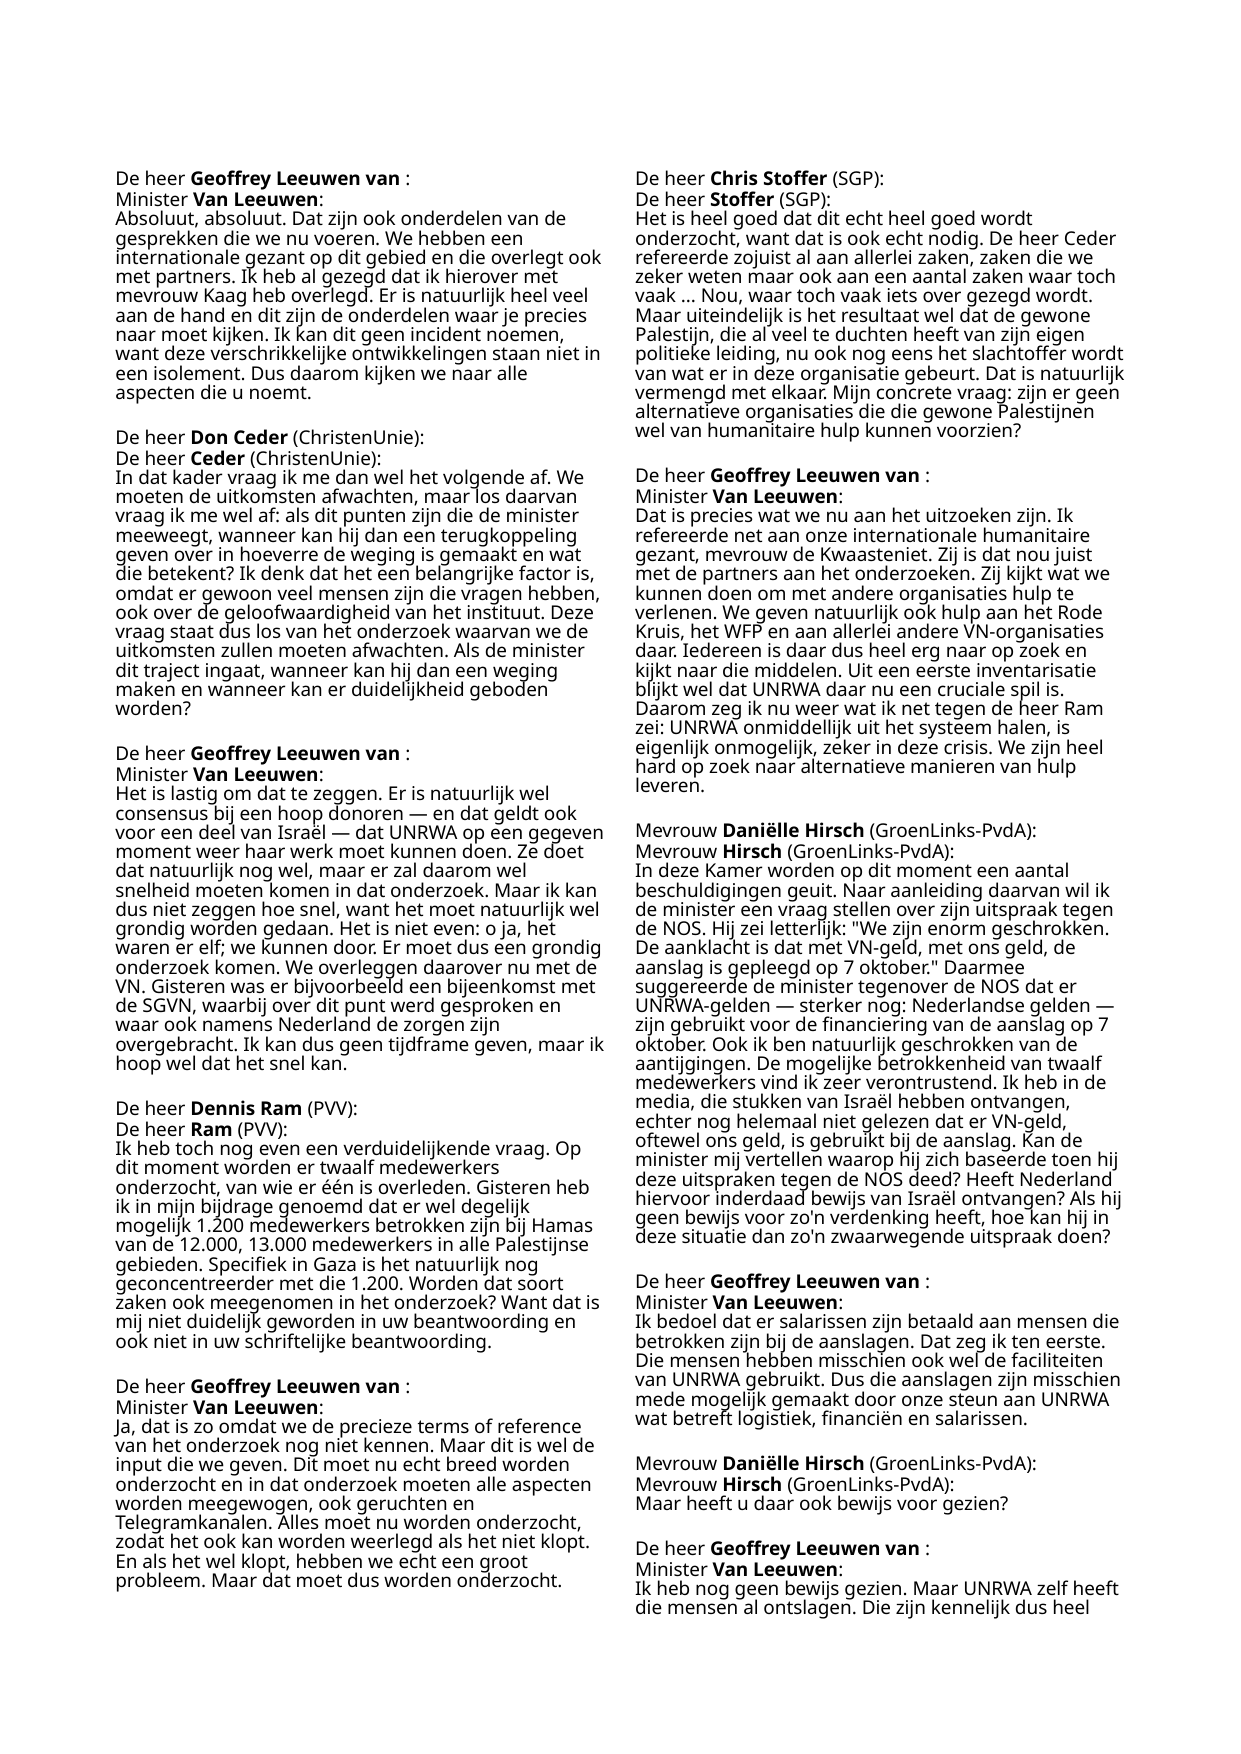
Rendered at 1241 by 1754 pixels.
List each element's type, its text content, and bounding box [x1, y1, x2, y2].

text Ik heb toch nog even een verduidelijkende vraag. Op dit moment worden er twaalf medewerkers onderzocht, van wie er één is overleden. Gisteren heb ik in mijn bijdrage genoemd dat er wel degelijk mogelijk 1.200 medewerkers betrokken zijn bij Hamas van de 12.000, 13.000 medewerkers in alle Palestijnse gebieden. Specifiek in Gaza is het natuurlijk nog geconcentreerder met die 1.200. Worden dat soort zaken ook meegenomen in het onderzoek? Want dat is mij niet duidelijk geworden in uw beantwoording en ook niet in uw schriftelijke beantwoording. [115, 1140, 605, 1352]
text De heer Chris Stoffer (SGP): [635, 165, 1125, 191]
text Ik bedoel dat er salarissen zijn betaald aan mensen die betrokken zijn bij de aanslagen. Dat zeg ik ten eerste. Die mensen hebben misschien ook wel de faciliteiten van UNRWA gebruikt. Dus die aanslagen zijn misschien mede mogelijk gemaakt door onze steun aan UNRWA wat betreft logistiek, financiën en salarissen. [635, 1313, 1125, 1429]
text Minister Van Leeuwen: [115, 1399, 605, 1418]
text De heer Stoffer (SGP): [635, 191, 1125, 210]
text De heer Ceder (ChristenUnie): [115, 449, 605, 469]
text Ja, dat is zo omdat we de precieze terms of reference van het onderzoek nog niet kennen. Maar dit is wel de input die we geven. Dit moet nu echt breed worden onderzocht en in dat onderzoek moeten alle aspecten worden meegewogen, ook geruchten en Telegramkanalen. Alles moet nu worden onderzocht, zodat het ook kan worden weerlegd als het niet klopt. En als het wel klopt, hebben we echt een groot probleem. Maar dat moet dus worden onderzocht. [115, 1418, 605, 1591]
text De heer Don Ceder (ChristenUnie): [115, 424, 605, 449]
text Minister Van Leeuwen: [635, 488, 1125, 507]
text De heer Geoffrey Leeuwen van : [635, 462, 1125, 488]
text De heer Geoffrey Leeuwen van : [635, 1268, 1125, 1294]
text De heer Geoffrey Leeuwen van : [115, 740, 605, 766]
text De heer Dennis Ram (PVV): [115, 1095, 605, 1121]
text Ik heb nog geen bewijs gezien. Maar UNRWA zelf heeft die mensen al ontslagen. Die zijn kennelijk dus heel [635, 1580, 1125, 1619]
text Het is heel goed dat dit echt heel goed wordt onderzocht, want dat is ook echt nodig. De heer Ceder refereerde zojuist al aan allerlei zaken, zaken die we zeker weten maar ook aan een aantal zaken waar toch vaak ... Nou, waar toch vaak iets over gezegd wordt. Maar uiteindelijk is het resultaat wel dat de gewone Palestijn, die al veel te duchten heeft van zijn eigen politieke leiding, nu ook nog eens het slachtoffer wordt van wat er in deze organisatie gebeurt. Dat is natuurlijk vermengd met elkaar. Mijn concrete vraag: zijn er geen alternatieve organisaties die die gewone Palestijnen wel van humanitaire hulp kunnen voorzien? [635, 210, 1125, 442]
text In deze Kamer worden op dit moment een aantal beschuldigingen geuit. Naar aanleiding daarvan wil ik de minister een vraag stellen over zijn uitspraak tegen de NOS. Hij zei letterlijk: "We zijn enorm geschrokken. De aanklacht is dat met VN-geld, met ons geld, de aanslag is gepleegd op 7 oktober." Daarmee suggereerde de minister tegenover de NOS dat er UNRWA-gelden — sterker nog: Nederlandse gelden — zijn gebruikt voor de financiering van de aanslag op 7 oktober. Ook ik ben natuurlijk geschrokken van de aantijgingen. De mogelijke betrokkenheid van twaalf medewerkers vind ik zeer verontrustend. Ik heb in de media, die stukken van Israël hebben ontvangen, echter nog helemaal niet gelezen dat er VN-geld, oftewel ons geld, is gebruikt bij de aanslag. Kan de minister mij vertellen waarop hij zich baseerde toen hij deze uitspraken tegen de NOS deed? Heeft Nederland hiervoor inderdaad bewijs van Israël ontvangen? Als hij geen bewijs voor zo'n verdenking heeft, hoe kan hij in deze situatie dan zo'n zwaarwegende uitspraak doen? [635, 862, 1125, 1248]
text Mevrouw Hirsch (GroenLinks-PvdA): [635, 843, 1125, 862]
text Maar heeft u daar ook bewijs voor gezien? [635, 1495, 1125, 1514]
text De heer Geoffrey Leeuwen van : [635, 1535, 1125, 1561]
text De heer Geoffrey Leeuwen van : [115, 165, 605, 191]
text Minister Van Leeuwen: [115, 766, 605, 785]
text Minister Van Leeuwen: [635, 1561, 1125, 1580]
text De heer Geoffrey Leeuwen van : [115, 1373, 605, 1399]
text In dat kader vraag ik me dan wel het volgende af. We moeten de uitkomsten afwachten, maar los daarvan vraag ik me wel af: als dit punten zijn die de minister meeweegt, wanneer kan hij dan een terugkoppeling geven over in hoeverre de weging is gemaakt en wat die betekent? Ik denk dat het een belangrijke factor is, omdat er gewoon veel mensen zijn die vragen hebben, ook over de geloofwaardigheid van het instituut. Deze vraag staat dus los van het onderzoek waarvan we de uitkomsten zullen moeten afwachten. Als de minister dit traject ingaat, wanneer kan hij dan een weging maken en wanneer kan er duidelijkheid geboden worden? [115, 469, 605, 719]
text Mevrouw Daniëlle Hirsch (GroenLinks-PvdA): [635, 817, 1125, 843]
text Absoluut, absoluut. Dat zijn ook onderdelen van de gesprekken die we nu voeren. We hebben een internationale gezant op dit gebied en die overlegt ook met partners. Ik heb al gezegd dat ik hierover met mevrouw Kaag heb overlegd. Er is natuurlijk heel veel aan de hand en dit zijn de onderdelen waar je precies naar moet kijken. Ik kan dit geen incident noemen, want deze verschrikkelijke ontwikkelingen staan niet in een isolement. Dus daarom kijken we naar alle aspecten die u noemt. [115, 210, 605, 403]
text Mevrouw Daniëlle Hirsch (GroenLinks-PvdA): [635, 1450, 1125, 1476]
text Minister Van Leeuwen: [115, 191, 605, 210]
text De heer Ram (PVV): [115, 1121, 605, 1140]
text Mevrouw Hirsch (GroenLinks-PvdA): [635, 1476, 1125, 1495]
text Het is lastig om dat te zeggen. Er is natuurlijk wel consensus bij een hoop donoren — en dat geldt ook voor een deel van Israël — dat UNRWA op een gegeven moment weer haar werk moet kunnen doen. Ze doet dat natuurlijk nog wel, maar er zal daarom wel snelheid moeten komen in dat onderzoek. Maar ik kan dus niet zeggen hoe snel, want het moet natuurlijk wel grondig worden gedaan. Het is niet even: o ja, het waren er elf; we kunnen door. Er moet dus een grondig onderzoek komen. We overleggen daarover nu met de VN. Gisteren was er bijvoorbeeld een bijeenkomst met de SGVN, waarbij over dit punt werd gesproken en waar ook namens Nederland de zorgen zijn overgebracht. Ik kan dus geen tijdframe geven, maar ik hoop wel dat het snel kan. [115, 785, 605, 1074]
text Minister Van Leeuwen: [635, 1294, 1125, 1313]
text Dat is precies wat we nu aan het uitzoeken zijn. Ik refereerde net aan onze internationale humanitaire gezant, mevrouw de Kwaasteniet. Zij is dat nou juist met de partners aan het onderzoeken. Zij kijkt wat we kunnen doen om met andere organisaties hulp te verlenen. We geven natuurlijk ook hulp aan het Rode Kruis, het WFP en aan allerlei andere VN-organisaties daar. Iedereen is daar dus heel erg naar op zoek en kijkt naar die middelen. Uit een eerste inventarisatie blijkt wel dat UNRWA daar nu een cruciale spil is. Daarom zeg ik nu weer wat ik net tegen de heer Ram zei: UNRWA onmiddellijk uit het systeem halen, is eigenlijk onmogelijk, zeker in deze crisis. We zijn heel hard op zoek naar alternatieve manieren van hulp leveren. [635, 507, 1125, 796]
